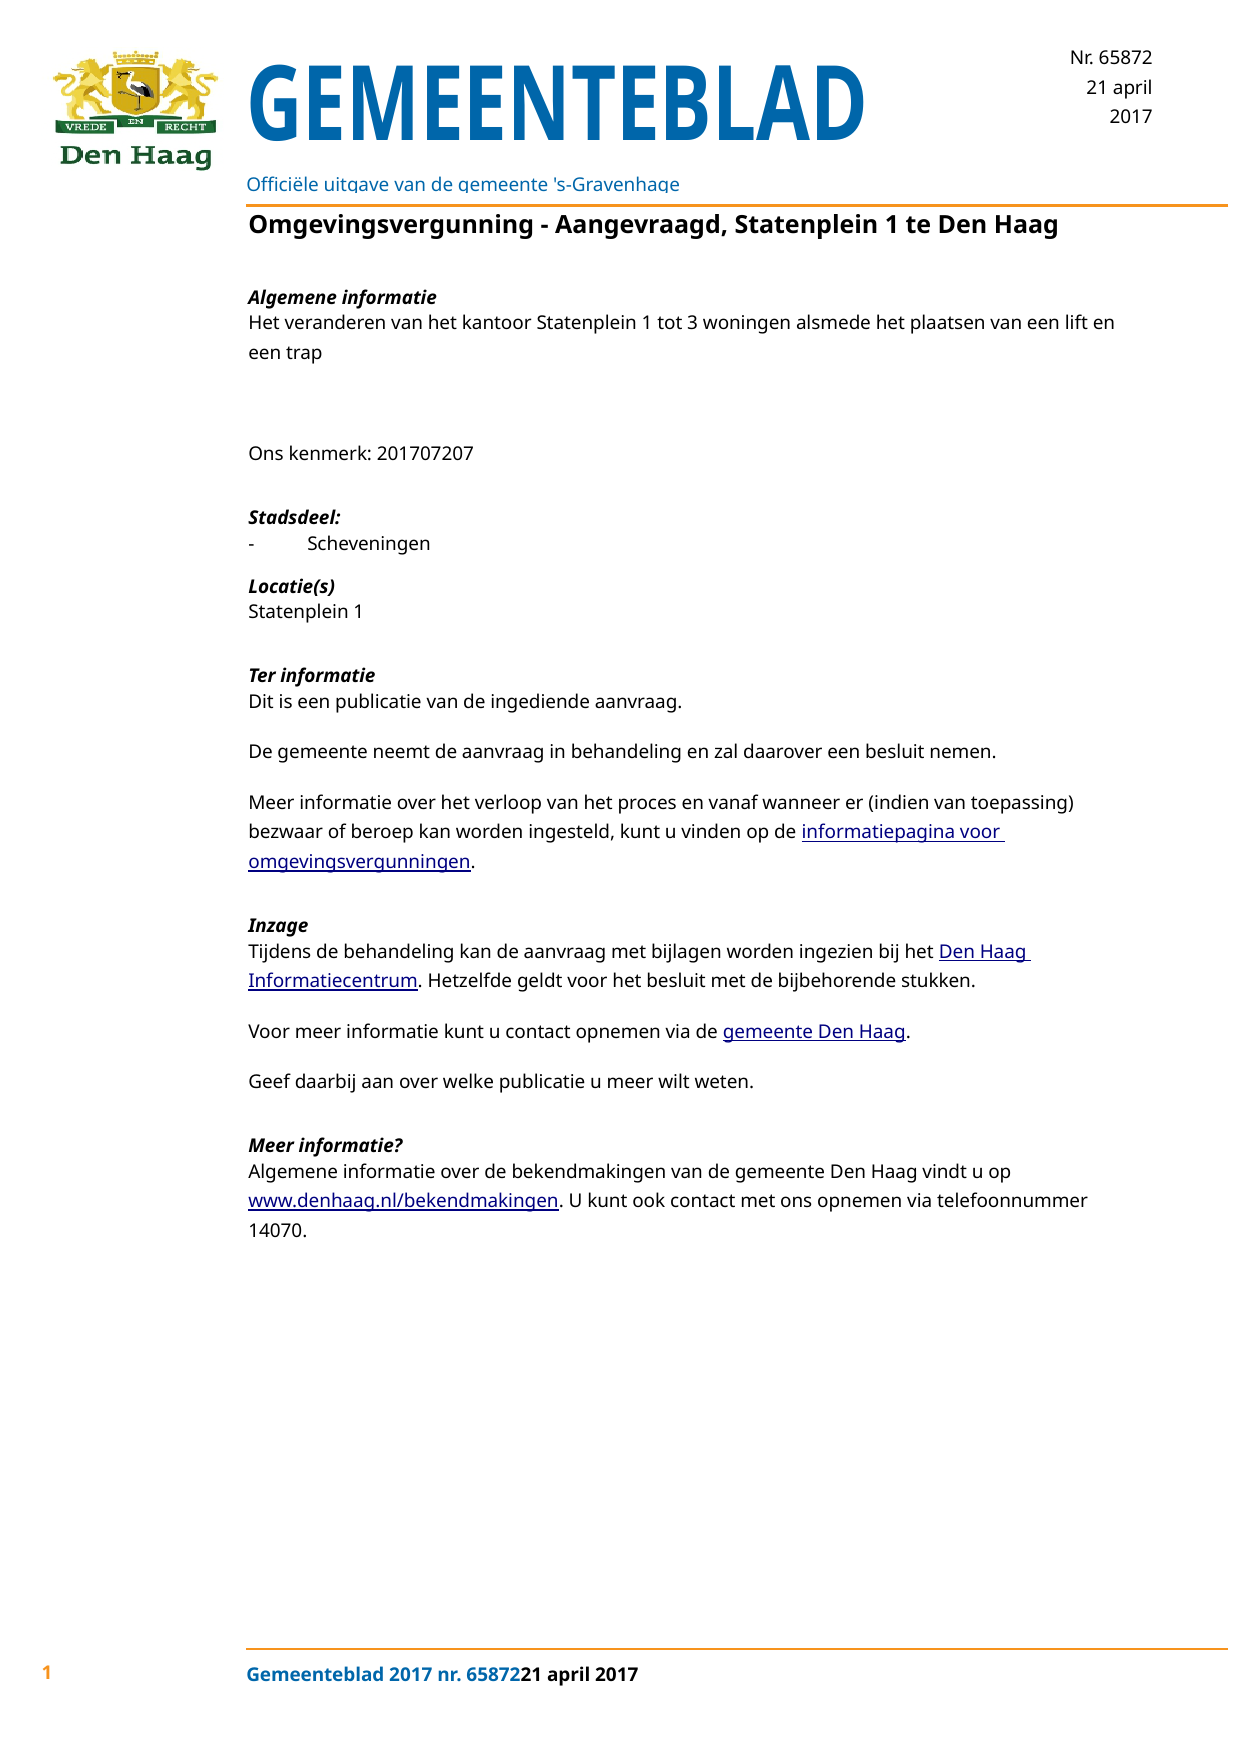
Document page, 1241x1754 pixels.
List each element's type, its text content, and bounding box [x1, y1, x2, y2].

text De gemeente neemt de aanvraag in behandeling en zal daarover een besluit nemen. [248, 739, 1152, 764]
text Het veranderen van het kantoor Statenplein 1 tot 3 woningen alsmede het plaatsen van een lift en een trap [248, 309, 1152, 365]
text Omgevingsvergunning - Aangevraagd, Statenplein 1 te Den Haag [248, 207, 1152, 241]
text Tijdens de behandeling kan de aanvraag met bijlagen worden ingezien bij het Den Haag Informatiecentrum. Hetzelfde geldt voor het besluit met de bijbehorende stukken. [248, 938, 1152, 993]
list Scheveningen [248, 530, 1152, 555]
text Stadsdeel: [248, 504, 1152, 530]
text Voor meer informatie kunt u contact opnemen via de gemeente Den Haag. [248, 1018, 1152, 1044]
text Statenplein 1 [248, 598, 1152, 624]
text Algemene informatie [248, 284, 1152, 309]
text Locatie(s) [248, 573, 1152, 598]
text Ter informatie [248, 662, 1152, 688]
text Meer informatie over het verloop van het proces en vanaf wanneer er (indien van toepassing) bezwaar of beroep kan worden ingesteld, kunt u vinden op de informatiepagina voor omgevingsvergunningen. [248, 789, 1152, 874]
text Meer informatie? [248, 1132, 1152, 1158]
text Geef daarbij aan over welke publicatie u meer wilt weten. [248, 1068, 1152, 1094]
text Inzage [248, 912, 1152, 938]
text Ons kenmerk: 201707207 [248, 440, 1152, 466]
picture [41, 47, 231, 172]
text Algemene informatie over de bekendmakingen van de gemeente Den Haag vindt u op www.denhaag.nl/bekendmakingen. U kunt ook contact met ons opnemen via telefoonnummer 14070. [248, 1158, 1152, 1243]
text Dit is een publicatie van de ingediende aanvraag. [248, 688, 1152, 714]
